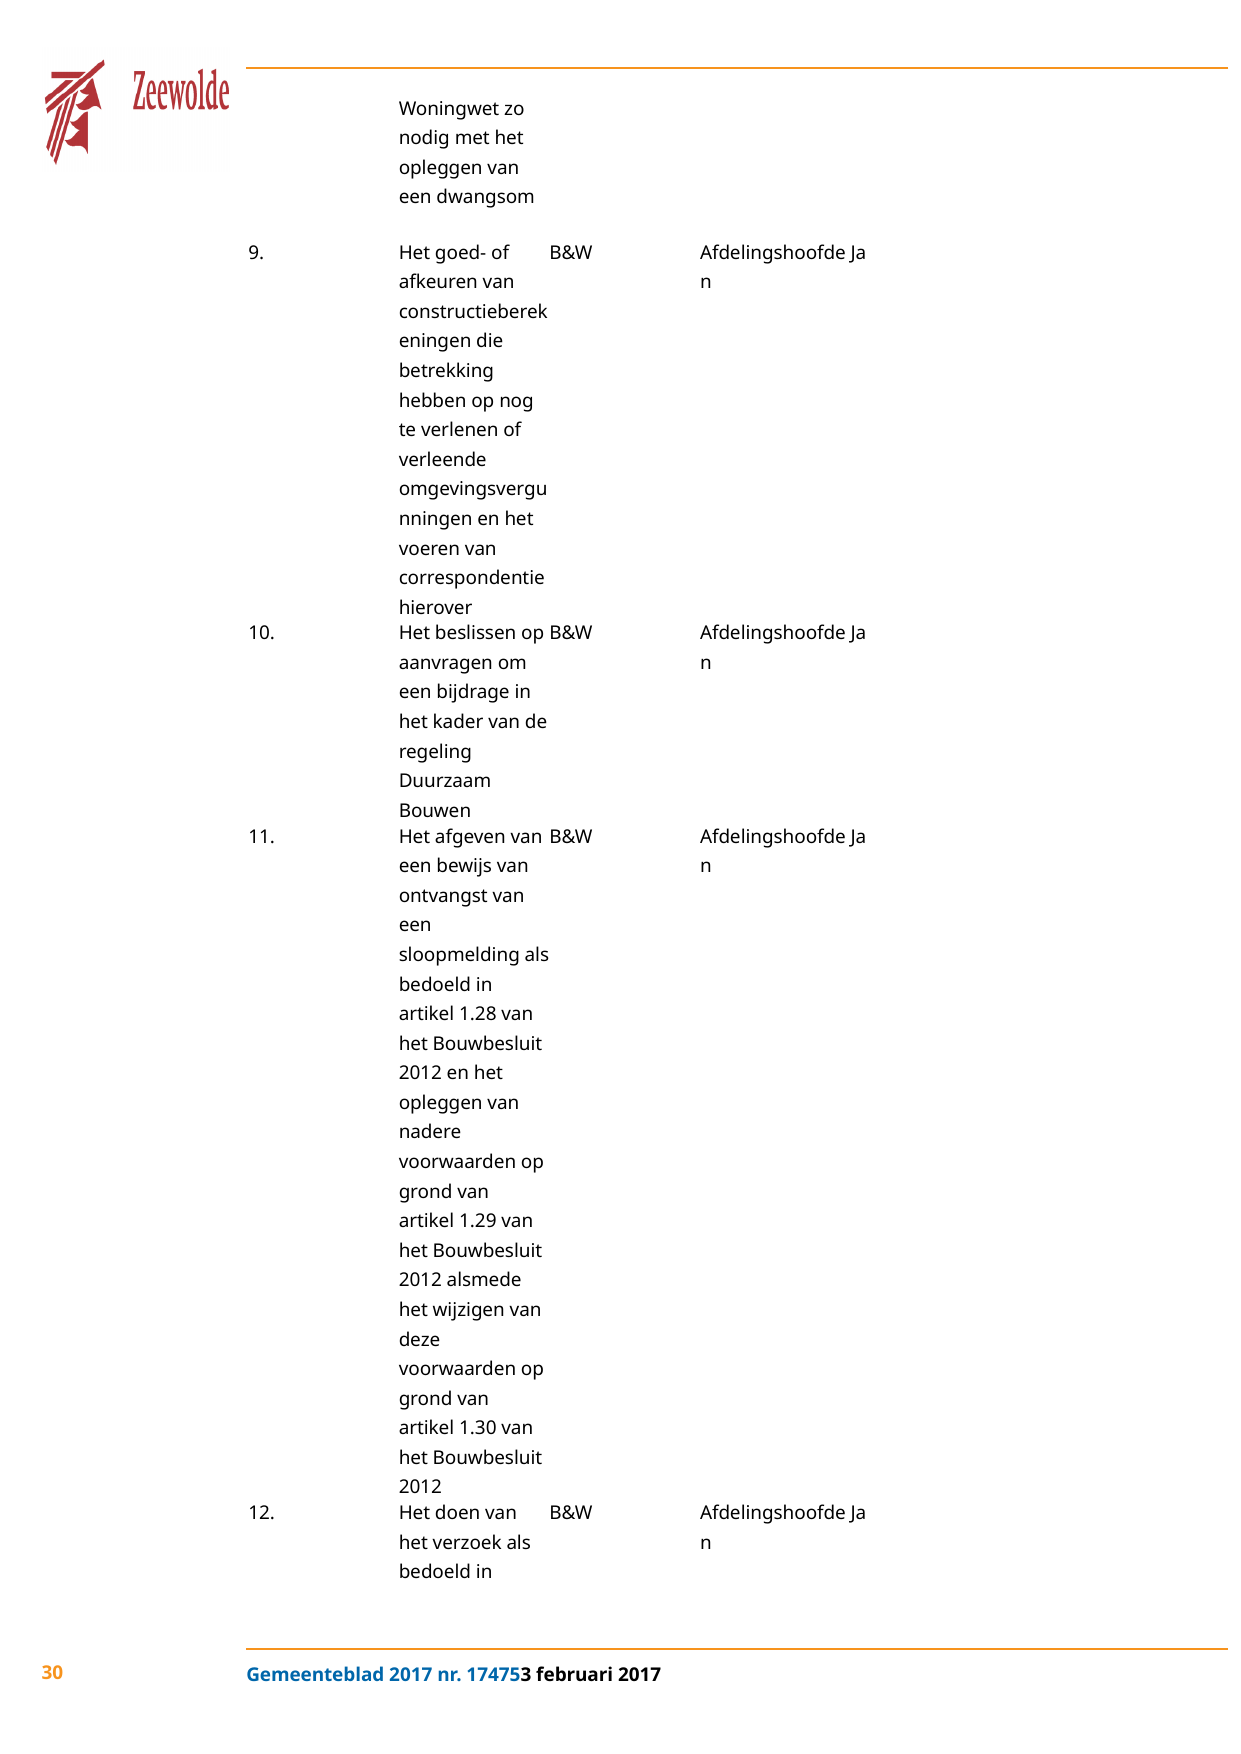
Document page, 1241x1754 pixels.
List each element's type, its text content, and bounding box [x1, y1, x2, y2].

table_cell [1001, 620, 1152, 823]
table_cell [248, 1499, 398, 1584]
table_cell [1001, 95, 1152, 239]
table_cell B&W [549, 239, 700, 619]
table_cell Afdelingshoofden [700, 823, 850, 1499]
table_cell Ja [850, 620, 1001, 823]
table_cell [248, 239, 398, 619]
table_cell B&W [549, 620, 700, 823]
table_cell [248, 823, 398, 1499]
table_cell Ja [850, 239, 1001, 619]
table_cell [700, 95, 850, 239]
table_cell [248, 95, 398, 239]
table_cell Ja [850, 823, 1001, 1499]
table_cell Het afgeven van een bewijs van ontvangst van een sloopmelding als bedoeld in artikel 1.28 van het Bouwbesluit 2012 en het opleggen van nadere voorwaarden op grond van artikel 1.29 van het Bouwbesluit 2012 alsmede het wijzigen van deze voorwaarden op grond van artikel 1.30 van het Bouwbesluit 2012 [399, 823, 549, 1499]
table_cell [549, 95, 700, 239]
picture [41, 47, 231, 172]
table_cell [850, 95, 1001, 239]
table_cell B&W [549, 823, 700, 1499]
table_cell Afdelingshoofden [700, 239, 850, 619]
table_cell B&W [549, 1499, 700, 1584]
table_cell Het beslissen op aanvragen om een bijdrage in het kader van de regeling Duurzaam Bouwen [399, 620, 549, 823]
table_cell Afdelingshoofden [700, 1499, 850, 1584]
table_cell Ja [850, 1499, 1001, 1584]
table_cell [248, 620, 398, 823]
table_cell Afdelingshoofden [700, 620, 850, 823]
table_cell [1001, 1499, 1152, 1584]
table_cell [1001, 239, 1152, 619]
table_cell [1001, 823, 1152, 1499]
table_cell Het goed- of afkeuren van constructieberekeningen die betrekking hebben op nog te verlenen of verleende omgevingsvergunningen en het voeren van correspon­dentie hierover [399, 239, 549, 619]
table_cell Woningwet zo nodig met het opleggen van een dwangsom [399, 95, 549, 239]
table_cell Het doen van het verzoek als bedoeld in [399, 1499, 549, 1584]
